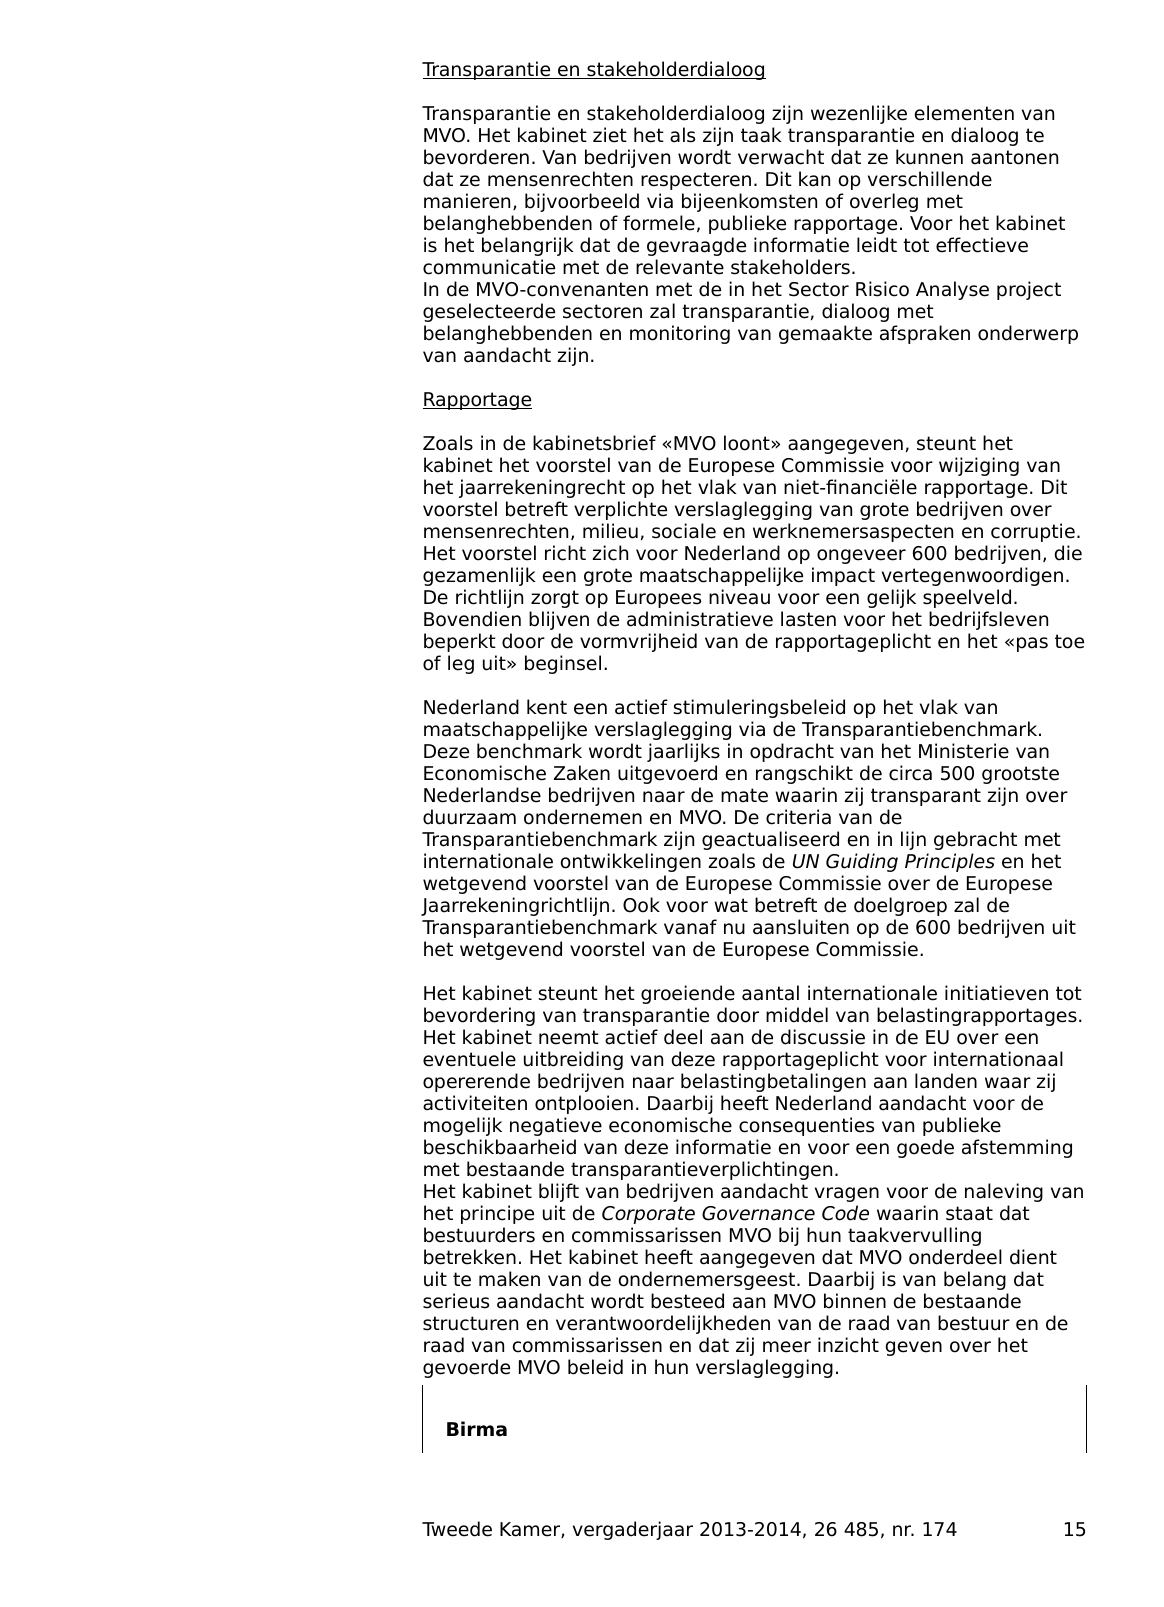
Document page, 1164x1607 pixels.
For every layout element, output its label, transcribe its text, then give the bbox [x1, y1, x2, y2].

text Het kabinet steunt het groeiende aantal internationale initiatieven tot bevordering van transparantie door middel van belastingrapportages. Het kabinet neemt actief deel aan de discussie in de EU over een eventuele uitbreiding van deze rapportageplicht voor internationaal opererende bedrijven naar belastingbetalingen aan landen waar zij activiteiten ontplooien. Daarbij heeft Nederland aandacht voor de mogelijk negatieve economische consequenties van publieke beschikbaarheid van deze informatie en voor een goede afstemming met bestaande transparantieverplichtingen. [422, 983, 1087, 1181]
table_header Birma [423, 1385, 1086, 1452]
text Nederland kent een actief stimuleringsbeleid op het vlak van maatschappelijke verslaglegging via de Transparantiebenchmark. Deze benchmark wordt jaarlijks in opdracht van het Ministerie van Economische Zaken uitgevoerd en rangschikt de circa 500 grootste Nederlandse bedrijven naar de mate waarin zij transparant zijn over duurzaam ondernemen en MVO. De criteria van de Transparantiebenchmark zijn geactualiseerd en in lijn gebracht met internationale ontwikkelingen zoals de UN Guiding Principles en het wetgevend voorstel van de Europese Commissie over de Europese Jaarrekeningrichtlijn. Ook voor wat betreft de doelgroep zal de Transparantiebenchmark vanaf nu aansluiten op de 600 bedrijven uit het wetgevend voorstel van de Europese Commissie. [422, 697, 1087, 961]
subtitle Rapportage [422, 389, 1087, 411]
text In de MVO-convenanten met de in het Sector Risico Analyse project geselecteerde sectoren zal transparantie, dialoog met belanghebbenden en monitoring van gemaakte afspraken onderwerp van aandacht zijn. [422, 279, 1087, 367]
text Zoals in de kabinetsbrief «MVO loont» aangegeven, steunt het kabinet het voorstel van de Europese Commissie voor wijziging van het jaarrekeningrecht op het vlak van niet-financiële rapportage. Dit voorstel betreft verplichte verslaglegging van grote bedrijven over mensenrechten, milieu, sociale en werknemersaspecten en corruptie. Het voorstel richt zich voor Nederland op ongeveer 600 bedrijven, die gezamenlijk een grote maatschappelijke impact vertegenwoordigen. De richtlijn zorgt op Europees niveau voor een gelijk speelveld. Bovendien blijven de administratieve lasten voor het bedrijfsleven beperkt door de vormvrijheid van de rapportageplicht en het «pas toe of leg uit» beginsel. [422, 433, 1087, 675]
text Het kabinet blijft van bedrijven aandacht vragen voor de naleving van het principe uit de Corporate Governance Code waarin staat dat bestuurders en commissarissen MVO bij hun taakvervulling betrekken. Het kabinet heeft aangegeven dat MVO onderdeel dient uit te maken van de ondernemersgeest. Daarbij is van belang dat serieus aandacht wordt besteed aan MVO binnen de bestaande structuren en verantwoordelijkheden van de raad van bestuur en de raad van commissarissen en dat zij meer inzicht geven over het gevoerde MVO beleid in hun verslaglegging. [422, 1181, 1087, 1379]
subtitle Transparantie en stakeholderdialoog [422, 59, 1087, 81]
text Transparantie en stakeholderdialoog zijn wezenlijke elementen van MVO. Het kabinet ziet het als zijn taak transparantie en dialoog te bevorderen. Van bedrijven wordt verwacht dat ze kunnen aantonen dat ze mensenrechten respecteren. Dit kan op verschillende manieren, bijvoorbeeld via bijeenkomsten of overleg met belanghebbenden of formele, publieke rapportage. Voor het kabinet is het belangrijk dat de gevraagde informatie leidt tot effectieve communicatie met de relevante stakeholders. [422, 103, 1087, 279]
